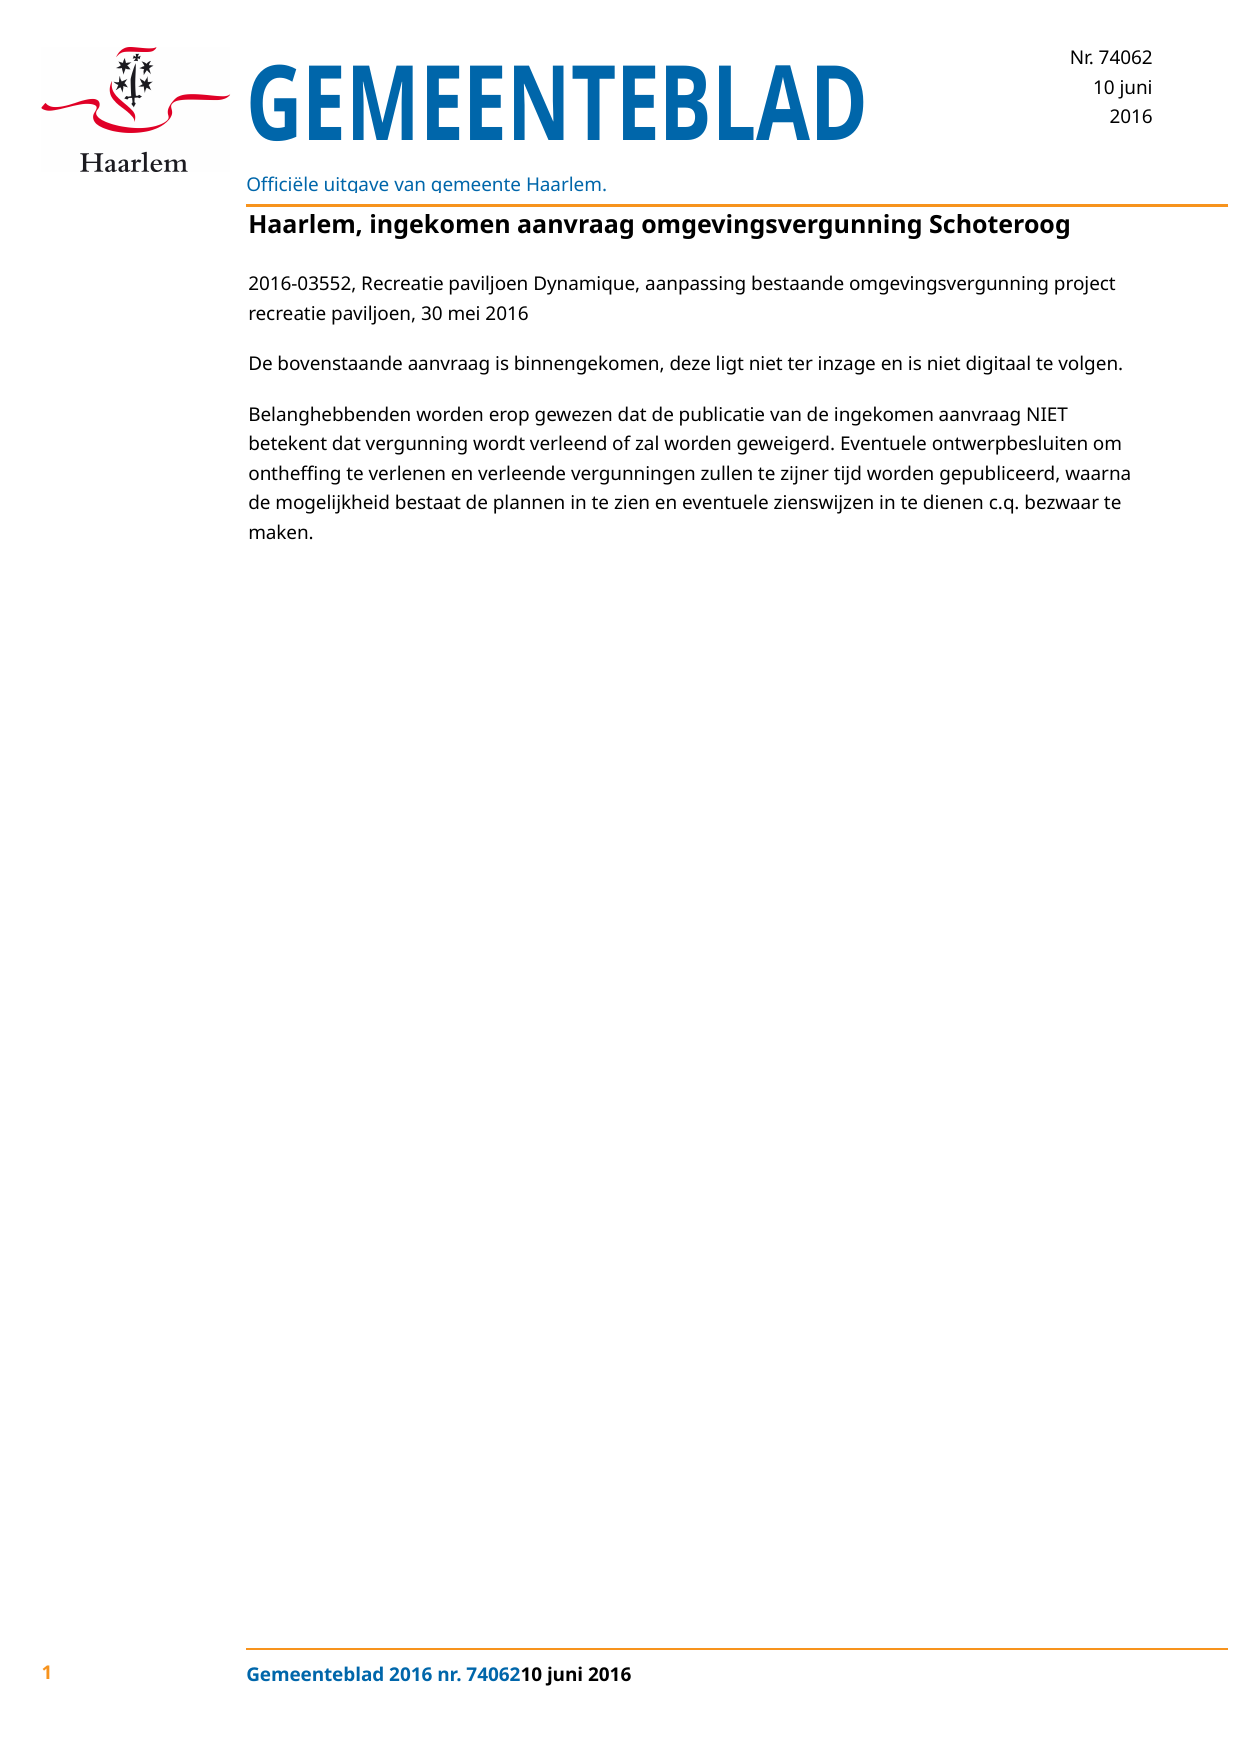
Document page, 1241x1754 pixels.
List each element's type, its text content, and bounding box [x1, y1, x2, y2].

text 2016-03552, Recreatie paviljoen Dynamique, aanpassing bestaande omgevingsvergunning project recreatie paviljoen, 30 mei 2016 [248, 270, 1152, 326]
text De bovenstaande aanvraag is binnengekomen, deze ligt niet ter inzage en is niet digitaal te volgen. [248, 350, 1152, 376]
picture [41, 47, 231, 172]
text Belanghebbenden worden erop gewezen dat de publicatie van de ingekomen aanvraag NIET betekent dat vergunning wordt verleend of zal worden geweigerd. Eventuele ontwerpbesluiten om ontheffing te verlenen en verleende vergunningen zullen te zijner tijd worden gepubliceerd, waarna de mogelijkheid bestaat de plannen in te zien en eventuele zienswijzen in te dienen c.q. bezwaar te maken. [248, 401, 1152, 545]
text Haarlem, ingekomen aanvraag omgevingsvergunning Schoteroog [248, 207, 1152, 241]
